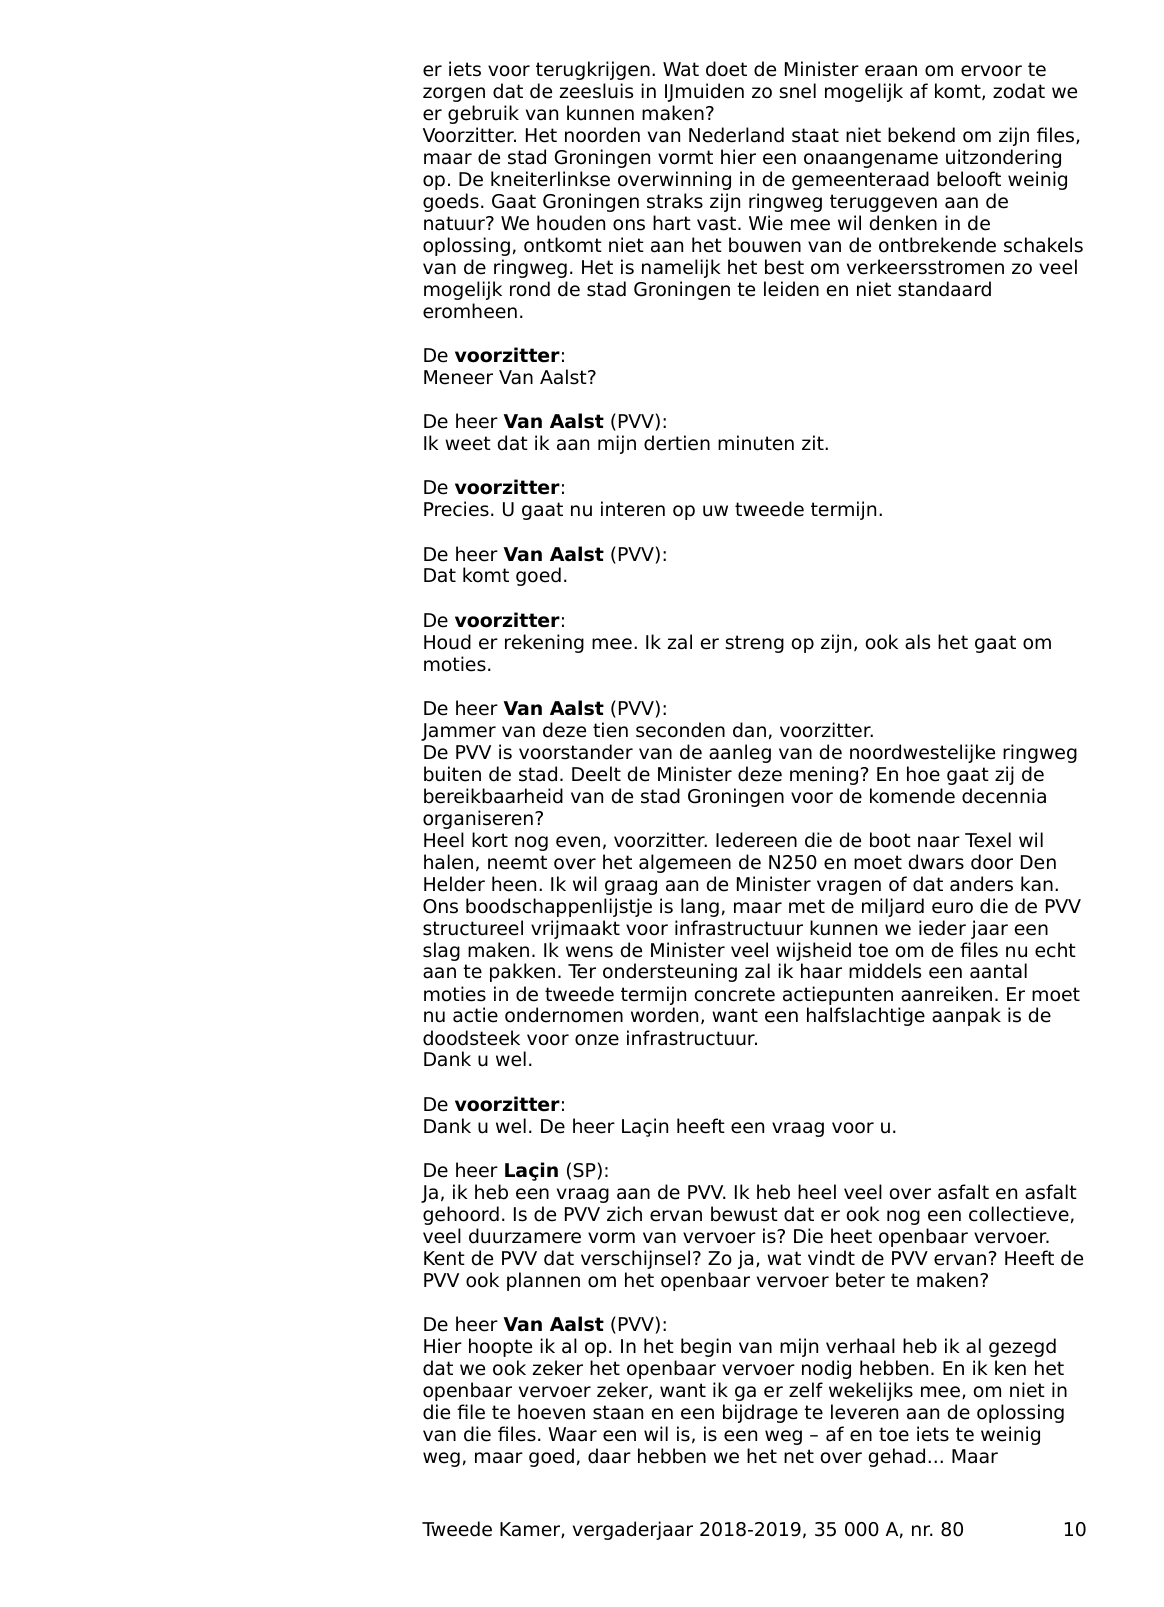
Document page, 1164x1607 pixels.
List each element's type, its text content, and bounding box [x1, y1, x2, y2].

text De heer Laçin (SP): [422, 1160, 1087, 1182]
text De heer Van Aalst (PVV): [422, 543, 1087, 565]
text Dank u wel. De heer Laçin heeft een vraag voor u. [422, 1116, 1087, 1137]
text er iets voor terugkrijgen. Wat doet de Minister eraan om ervoor te zorgen dat de zeesluis in IJmuiden zo snel mogelijk af komt, zodat we er gebruik van kunnen maken? [422, 59, 1087, 125]
text De voorzitter: [422, 609, 1087, 632]
text Ja, ik heb een vraag aan de PVV. Ik heb heel veel over asfalt en asfalt gehoord. Is de PVV zich ervan bewust dat er ook nog een collectieve, veel duurzamere vorm van vervoer is? Die heet openbaar vervoer. Kent de PVV dat verschijnsel? Zo ja, wat vindt de PVV ervan? Heeft de PVV ook plannen om het openbaar vervoer beter te maken? [422, 1182, 1087, 1292]
text De heer Van Aalst (PVV): [422, 411, 1087, 433]
text De heer Van Aalst (PVV): [422, 698, 1087, 720]
text De PVV is voorstander van de aanleg van de noordwestelijke ringweg buiten de stad. Deelt de Minister deze mening? En hoe gaat zij de bereikbaarheid van de stad Groningen voor de komende decennia organiseren? [422, 742, 1087, 829]
text Meneer Van Aalst? [422, 367, 1087, 389]
text Dat komt goed. [422, 565, 1087, 587]
text De voorzitter: [422, 1093, 1087, 1116]
text De voorzitter: [422, 477, 1087, 499]
text De heer Van Aalst (PVV): [422, 1314, 1087, 1336]
text De voorzitter: [422, 345, 1087, 367]
text Jammer van deze tien seconden dan, voorzitter. [422, 720, 1087, 742]
text Precies. U gaat nu interen op uw tweede termijn. [422, 499, 1087, 521]
text Heel kort nog even, voorzitter. Iedereen die de boot naar Texel wil halen, neemt over het algemeen de N250 en moet dwars door Den Helder heen. Ik wil graag aan de Minister vragen of dat anders kan. [422, 829, 1087, 896]
text Ons boodschappenlijstje is lang, maar met de miljard euro die de PVV structureel vrijmaakt voor infrastructuur kunnen we ieder jaar een slag maken. Ik wens de Minister veel wijsheid toe om de files nu echt aan te pakken. Ter ondersteuning zal ik haar middels een aantal moties in de tweede termijn concrete actiepunten aanreiken. Er moet nu actie ondernomen worden, want een halfslachtige aanpak is de doodsteek voor onze infrastructuur. [422, 896, 1087, 1049]
text Hier hoopte ik al op. In het begin van mijn verhaal heb ik al gezegd dat we ook zeker het openbaar vervoer nodig hebben. En ik ken het openbaar vervoer zeker, want ik ga er zelf wekelijks mee, om niet in die file te hoeven staan en een bijdrage te leveren aan de oplossing van die files. Waar een wil is, is een weg – af en toe iets te weinig weg, maar goed, daar hebben we het net over gehad... Maar [422, 1336, 1087, 1468]
text Houd er rekening mee. Ik zal er streng op zijn, ook als het gaat om moties. [422, 632, 1087, 676]
text Voorzitter. Het noorden van Nederland staat niet bekend om zijn files, maar de stad Groningen vormt hier een onaangename uitzondering op. De kneiterlinkse overwinning in de gemeenteraad belooft weinig goeds. Gaat Groningen straks zijn ringweg teruggeven aan de natuur? We houden ons hart vast. Wie mee wil denken in de oplossing, ontkomt niet aan het bouwen van de ontbrekende schakels van de ringweg. Het is namelijk het best om verkeersstromen zo veel mogelijk rond de stad Groningen te leiden en niet standaard eromheen. [422, 125, 1087, 323]
text Dank u wel. [422, 1049, 1087, 1071]
text Ik weet dat ik aan mijn dertien minuten zit. [422, 433, 1087, 455]
